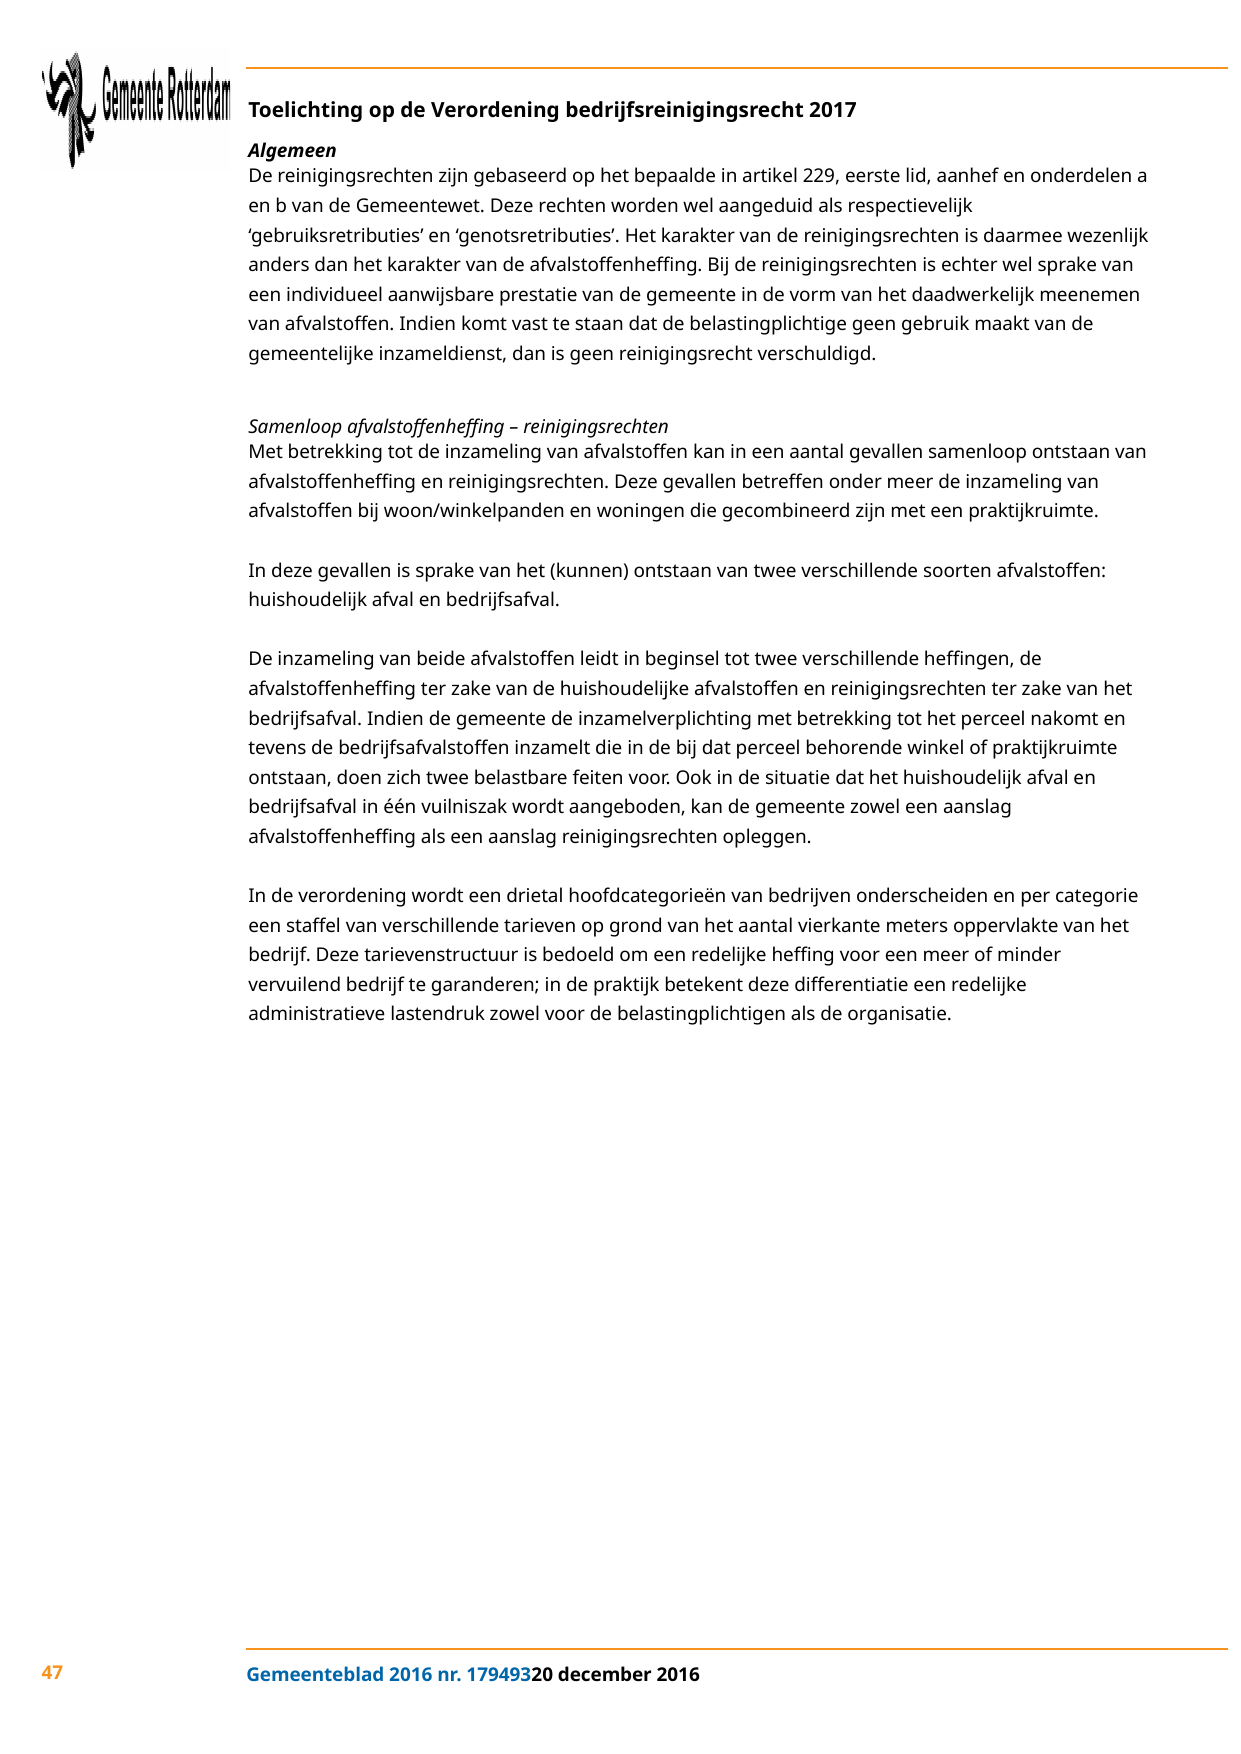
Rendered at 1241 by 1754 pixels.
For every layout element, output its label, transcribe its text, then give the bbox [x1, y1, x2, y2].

picture [41, 47, 231, 172]
text Toelichting op de Verordening bedrijfsreinigingsrecht 2017 [248, 95, 1152, 123]
text In deze gevallen is sprake van het (kunnen) ontstaan van twee verschillende soorten afvalstoffen: huishoudelijk afval en bedrijfsafval. [248, 557, 1152, 612]
text Samenloop afvalstoffenheffing – reinigingsrechten [248, 413, 1152, 438]
text De inzameling van beide afvalstoffen leidt in beginsel tot twee verschillende heffingen, de afvalstoffenheffing ter zake van de huishoudelijke afvalstoffen en reinigingsrechten ter zake van het bedrijfsafval. Indien de gemeente de inzamelverplichting met betrekking tot het perceel nakomt en tevens de bedrijfsafvalstoffen inzamelt die in de bij dat perceel behorende winkel of praktijkruimte ontstaan, doen zich twee belastbare feiten voor. Ook in de situatie dat het huishoudelijk afval en bedrijfsafval in één vuilniszak wordt aangeboden, kan de gemeente zowel een aanslag afvalstoffenheffing als een aanslag reinigingsrechten opleggen. [248, 646, 1152, 849]
text Met betrekking tot de inzameling van afvalstoffen kan in een aantal gevallen samenloop ontstaan van afvalstoffenheffing en reinigingsrechten. Deze gevallen betreffen onder meer de inzameling van afvalstoffen bij woon/winkelpanden en woningen die gecombineerd zijn met een praktijkruimte. [248, 438, 1152, 523]
text Algemeen [248, 137, 1152, 163]
text De reinigingsrechten zijn gebaseerd op het bepaalde in artikel 229, eerste lid, aanhef en onderdelen a en b van de Gemeentewet. Deze rechten worden wel aangeduid als respectievelijk ‘gebruiksretributies’ en ‘genotsretributies’. Het karakter van de reinigingsrechten is daarmee wezenlijk anders dan het karakter van de afvalstoffenheffing. Bij de reinigingsrechten is echter wel sprake van een individueel aanwijsbare prestatie van de gemeente in de vorm van het daadwerkelijk meenemen van afvalstoffen. Indien komt vast te staan dat de belastingplichtige geen gebruik maakt van de gemeentelijke inzameldienst, dan is geen reinigingsrecht verschuldigd. [248, 163, 1152, 366]
text In de verordening wordt een drietal hoofdcategorieën van bedrijven onderscheiden en per categorie een staffel van verschillende tarieven op grond van het aantal vierkante meters oppervlakte van het bedrijf. Deze tarievenstructuur is bedoeld om een redelijke heffing voor een meer of minder vervuilend bedrijf te garanderen; in de praktijk betekent deze differentiatie een redelijke administratieve lastendruk zowel voor de belastingplichtigen als de organisatie. [248, 882, 1152, 1026]
